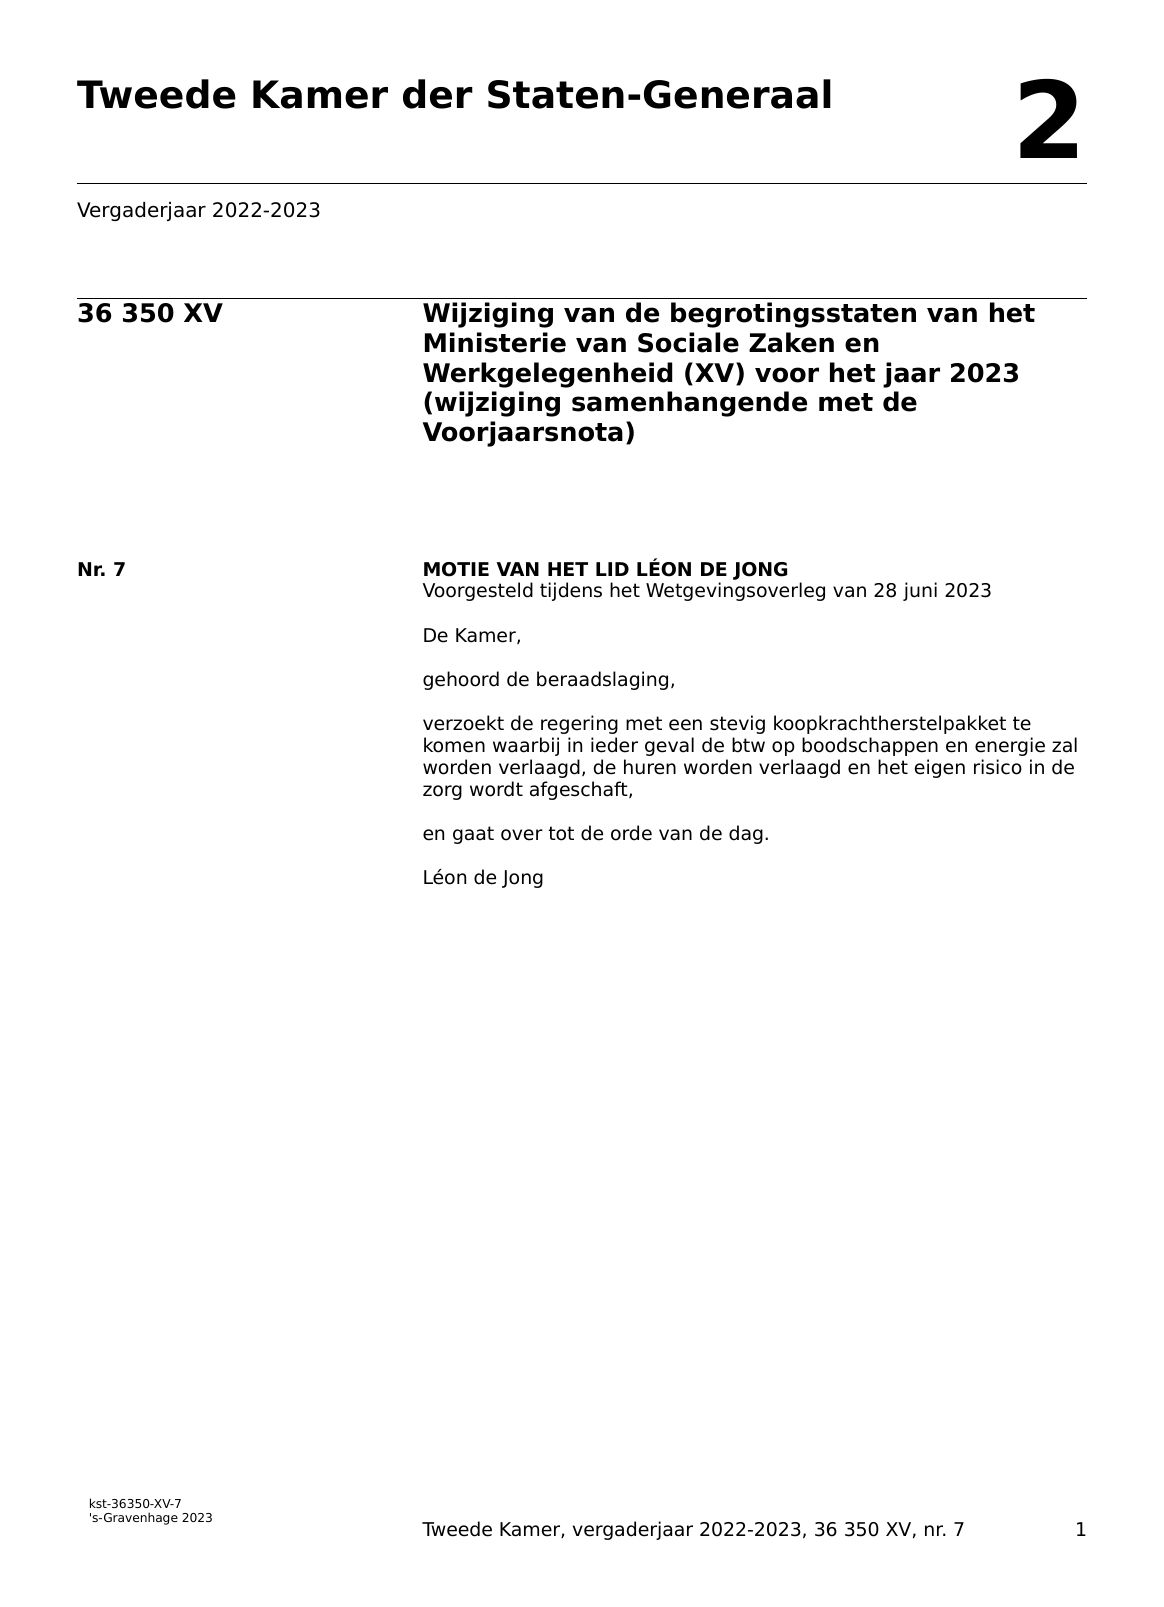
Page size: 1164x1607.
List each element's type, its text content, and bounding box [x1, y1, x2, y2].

subtitle 36 350 XV Wijziging van de begrotingsstaten van het Ministerie van Sociale Zaken en Werkgelegenheid (XV) voor het jaar 2023 (wijziging samenhangende met de Voorjaarsnota) [77, 299, 1087, 447]
text 's-Gravenhage 2023 [88, 1511, 323, 1525]
text Voorgesteld tijdens het Wetgevingsoverleg van 28 juni 2023 [422, 580, 1087, 602]
text en gaat over tot de orde van de dag. [422, 823, 1087, 845]
table_header Tweede Kamer der Staten-Generaal [77, 59, 886, 183]
text gehoord de beraadslaging, [422, 669, 1087, 691]
table_header 2 [886, 59, 1087, 183]
text kst-36350-XV-7 [88, 1497, 323, 1511]
table_cell Vergaderjaar 2022-2023 [77, 184, 1087, 298]
text De Kamer, [422, 624, 1087, 647]
text Léon de Jong [422, 867, 1087, 889]
subtitle Nr. 7 MOTIE VAN HET LID LÉON DE JONG [77, 558, 1087, 580]
text verzoekt de regering met een stevig koopkrachtherstelpakket te komen waarbij in ieder geval de btw op boodschappen en energie zal worden verlaagd, de huren worden verlaagd en het eigen risico in de zorg wordt afgeschaft, [422, 713, 1087, 801]
